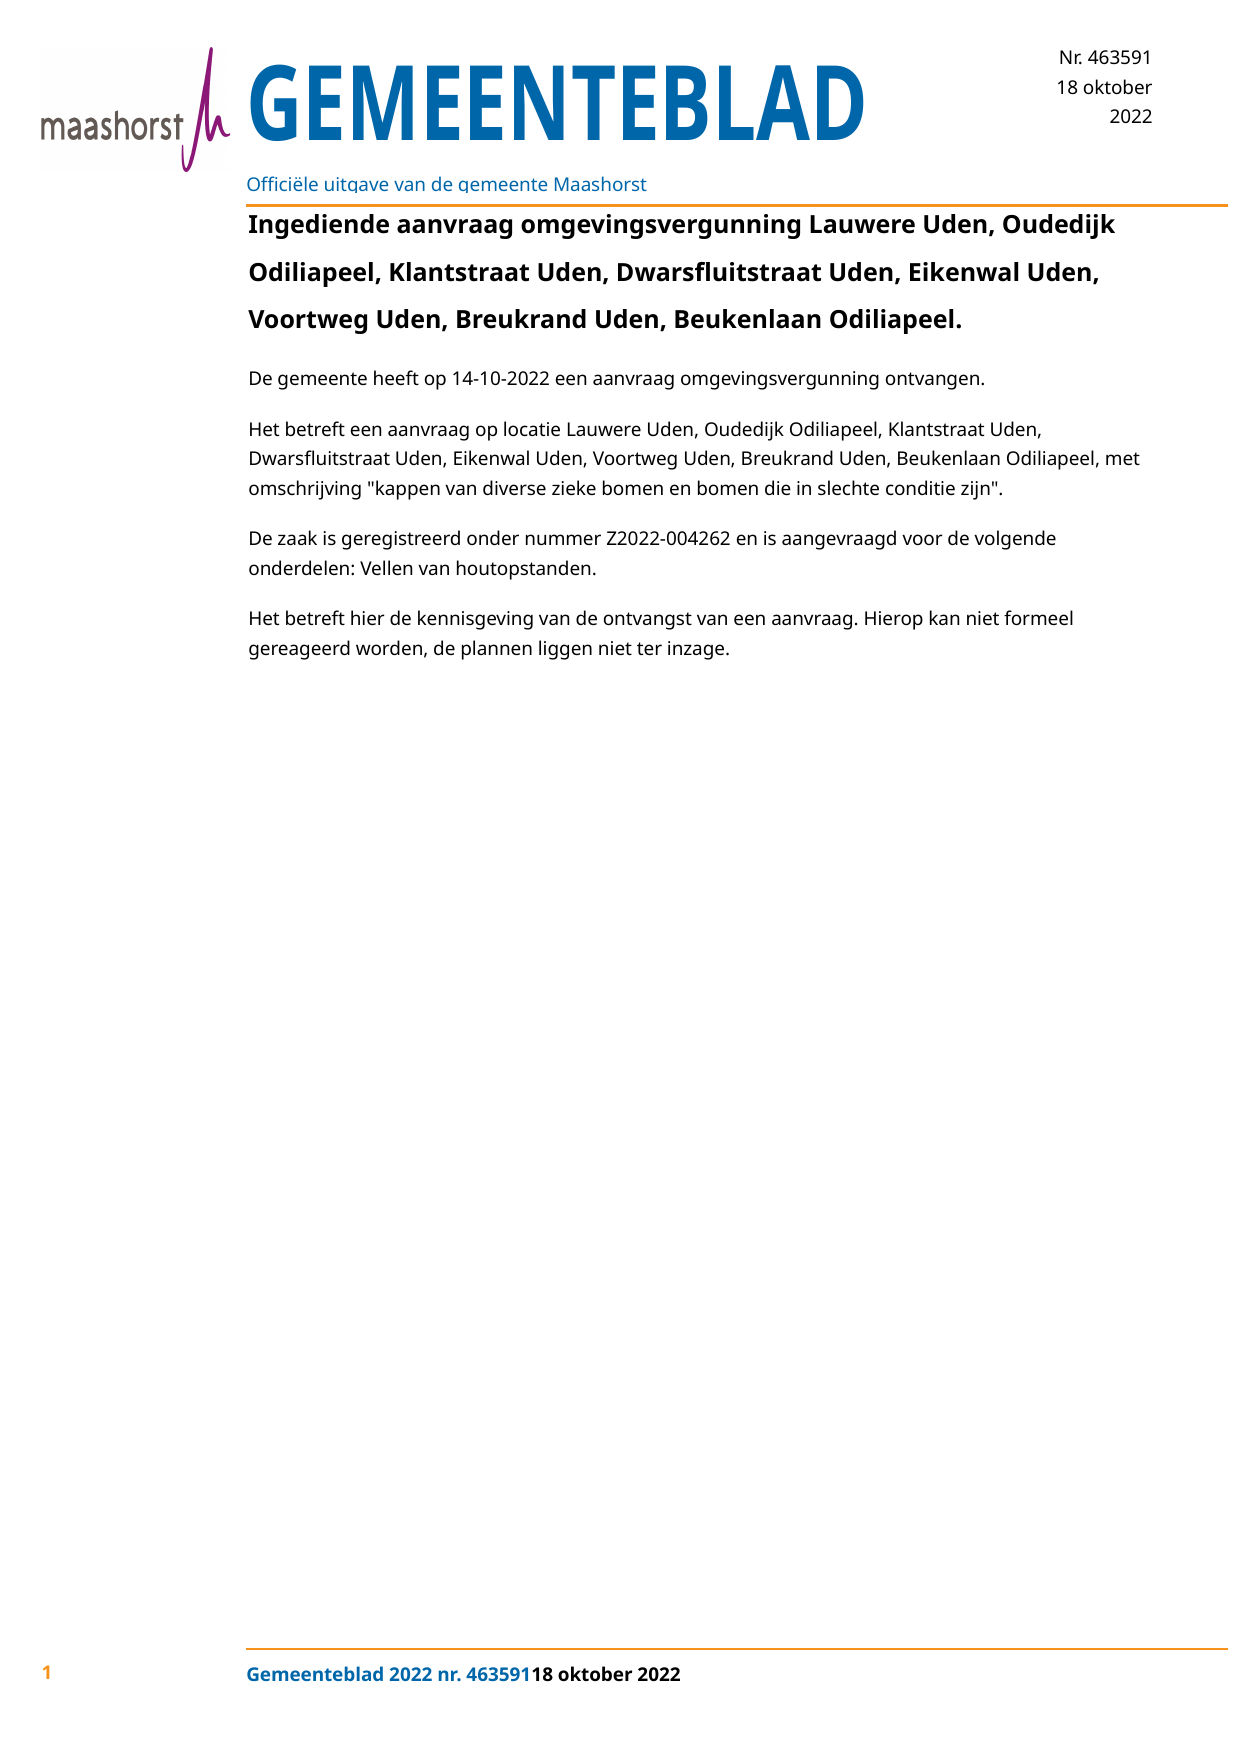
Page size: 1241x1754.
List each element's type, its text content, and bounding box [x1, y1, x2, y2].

text De zaak is geregistreerd onder nummer Z2022-004262 en is aangevraagd voor de volgende onderdelen: Vellen van houtopstanden. [248, 526, 1152, 581]
picture [41, 47, 231, 172]
text De gemeente heeft op 14-10-2022 een aanvraag omgevingsvergunning ontvangen. [248, 366, 1152, 391]
text Het betreft een aanvraag op locatie Lauwere Uden, Oudedijk Odiliapeel, Klantstraat Uden, Dwarsfluitstraat Uden, Eikenwal Uden, Voortweg Uden, Breukrand Uden, Beukenlaan Odiliapeel, met omschrijving "kappen van diverse zieke bomen en bomen die in slechte conditie zijn". [248, 416, 1152, 501]
text Het betreft hier de kennisgeving van de ontvangst van een aanvraag. Hierop kan niet formeel gereageerd worden, de plannen liggen niet ter inzage. [248, 606, 1152, 661]
text Ingediende aanvraag omgevingsvergunning Lauwere Uden, Oudedijk Odiliapeel, Klantstraat Uden, Dwarsfluitstraat Uden, Eikenwal Uden, Voortweg Uden, Breukrand Uden, Beukenlaan Odiliapeel. [248, 207, 1152, 336]
